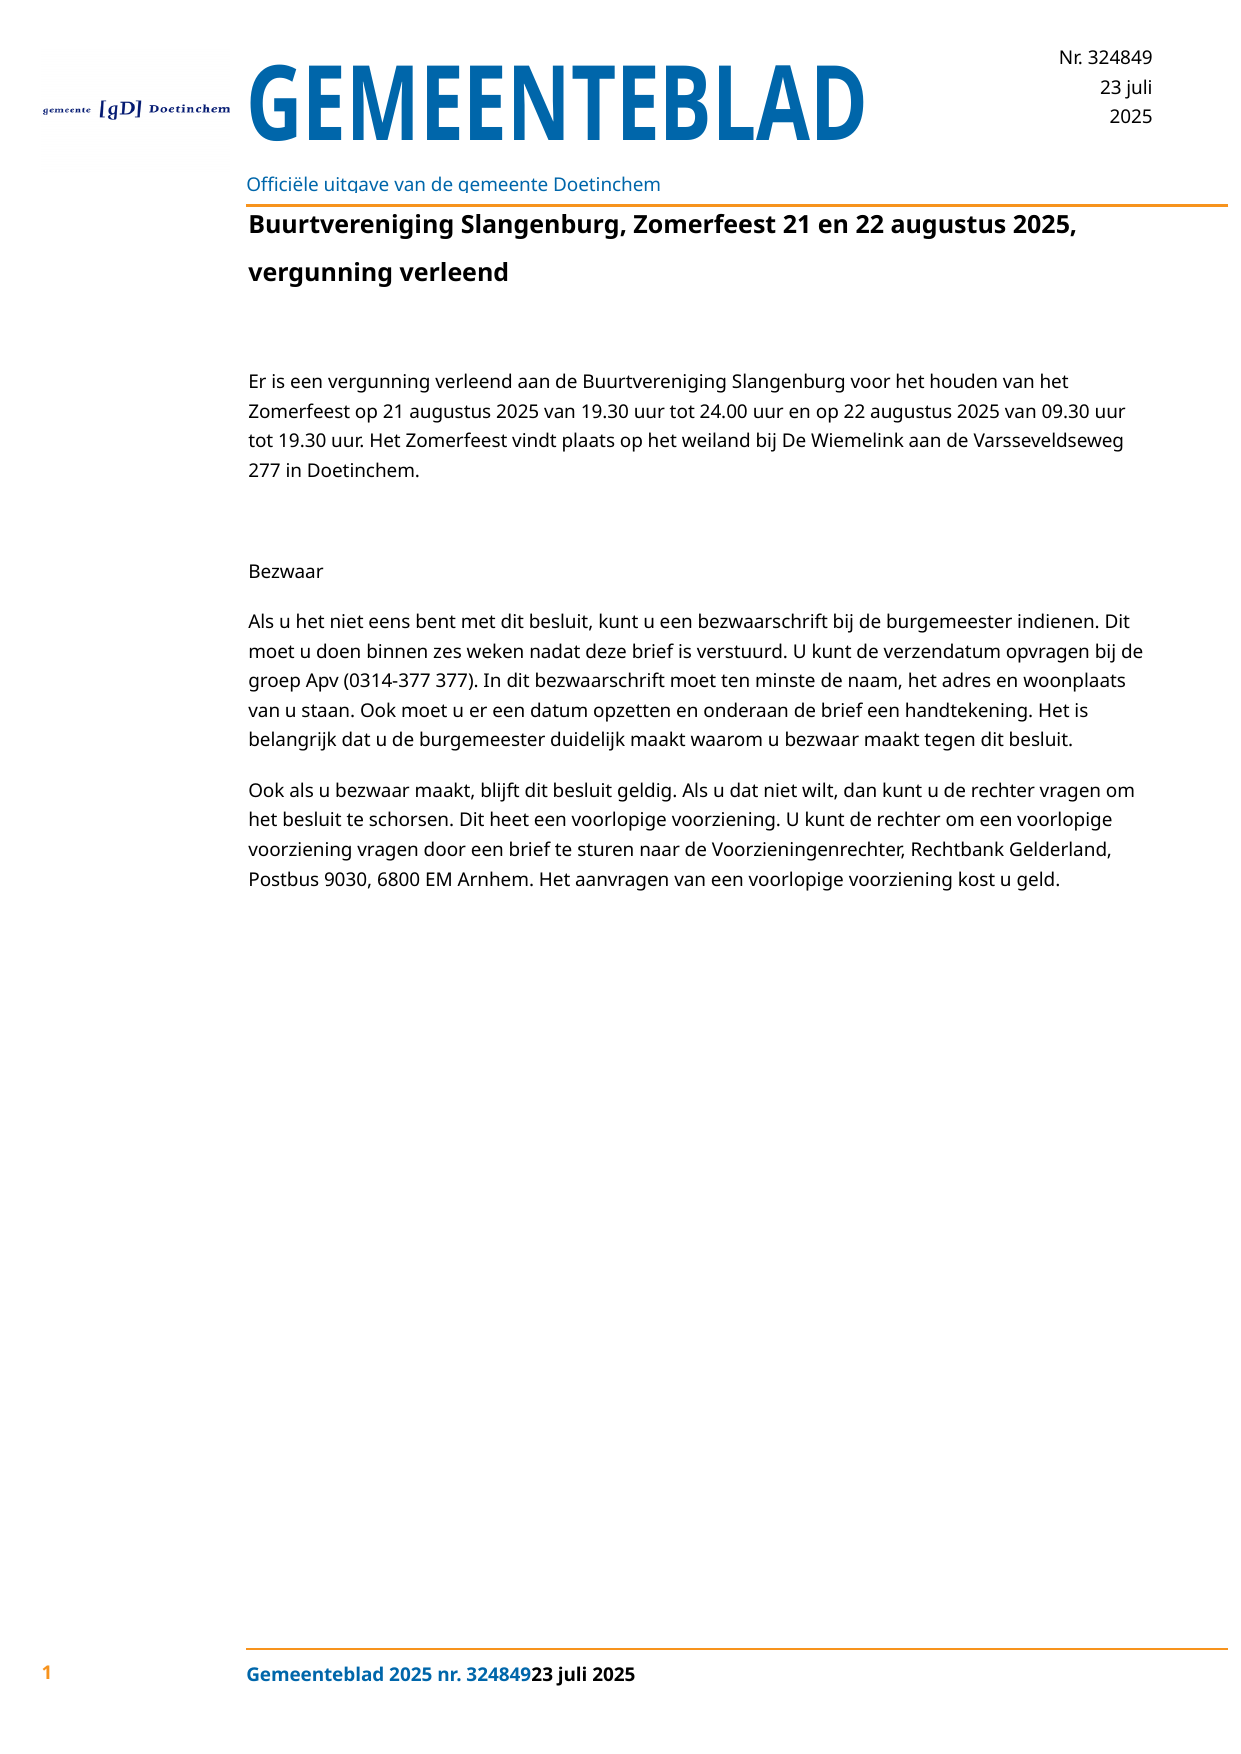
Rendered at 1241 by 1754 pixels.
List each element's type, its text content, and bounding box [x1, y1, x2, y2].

text Buurtvereniging Slangenburg, Zomerfeest 21 en 22 augustus 2025, vergunning verleend [248, 207, 1152, 288]
picture [41, 47, 231, 172]
text Bezwaar [248, 558, 1152, 584]
text Er is een vergunning verleend aan de Buurtvereniging Slangenburg voor het houden van het Zomerfeest op 21 augustus 2025 van 19.30 uur tot 24.00 uur en op 22 augustus 2025 van 09.30 uur tot 19.30 uur. Het Zomerfeest vindt plaats op het weiland bij De Wiemelink aan de Varsseveldseweg 277 in Doetinchem. [248, 368, 1152, 483]
text Als u het niet eens bent met dit besluit, kunt u een bezwaarschrift bij de burgemeester indienen. Dit moet u doen binnen zes weken nadat deze brief is verstuurd. U kunt de verzendatum opvragen bij de groep Apv (0314-377 377). In dit bezwaarschrift moet ten minste de naam, het adres en woonplaats van u staan. Ook moet u er een datum opzetten en onderaan de brief een handtekening. Het is belangrijk dat u de burgemeester duidelijk maakt waarom u bezwaar maakt tegen dit besluit. [248, 608, 1152, 752]
text Ook als u bezwaar maakt, blijft dit besluit geldig. Als u dat niet wilt, dan kunt u de rechter vragen om het besluit te schorsen. Dit heet een voorlopige voorziening. U kunt de rechter om een voorlopige voorziening vragen door een brief te sturen naar de Voorzieningenrechter, Rechtbank Gelderland, Postbus 9030, 6800 EM Arnhem. Het aanvragen van een voorlopige voorziening kost u geld. [248, 777, 1152, 892]
